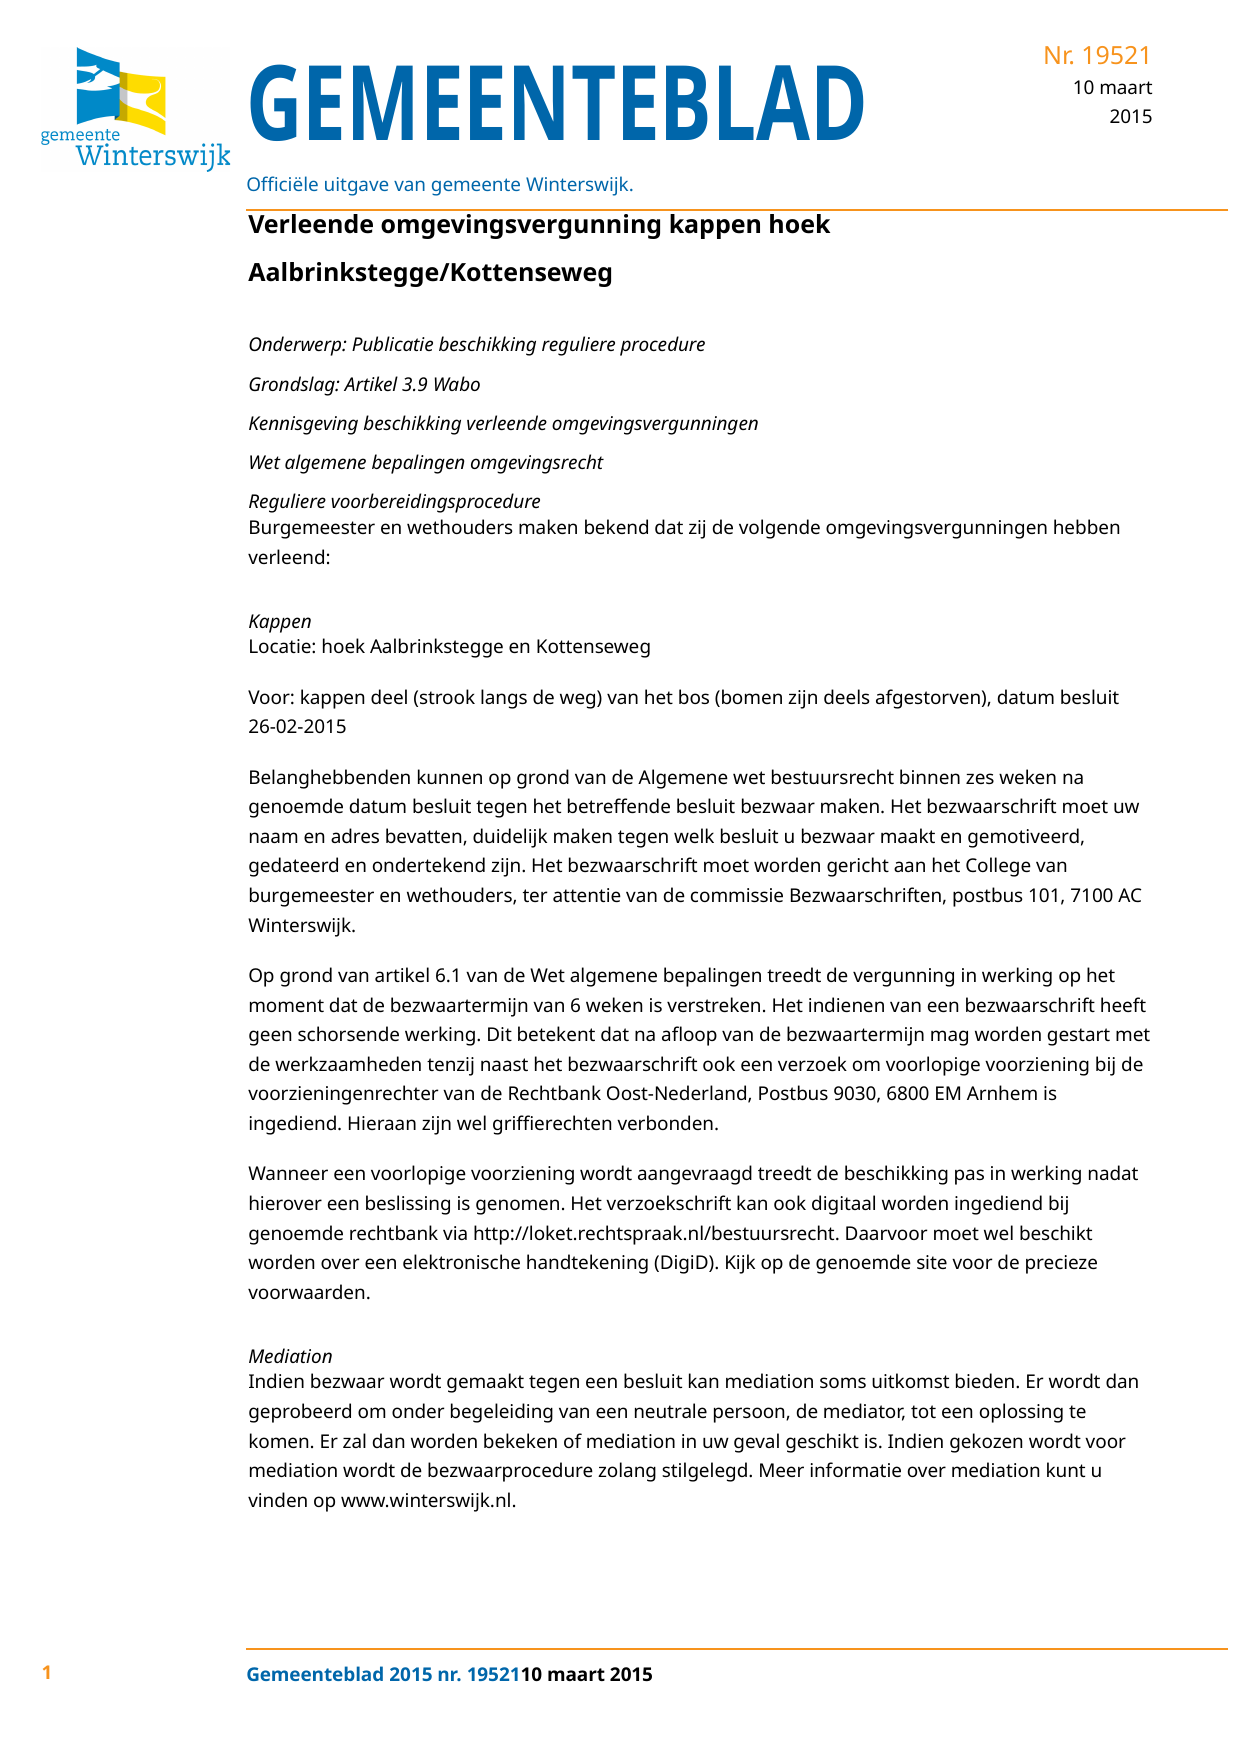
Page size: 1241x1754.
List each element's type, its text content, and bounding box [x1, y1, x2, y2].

text Burgemeester en wethouders maken bekend dat zij de volgende omgevingsvergunningen hebben verleend: [248, 514, 1152, 569]
picture [41, 47, 231, 172]
text Wet algemene bepalingen omgevingsrecht [248, 449, 1152, 475]
text Belanghebbenden kunnen op grond van de Algemene wet bestuursrecht binnen zes weken na genoemde datum besluit tegen het betreffende besluit bezwaar maken. Het bezwaarschrift moet uw naam en adres bevatten, duidelijk maken tegen welk besluit u bezwaar maakt en gemotiveerd, gedateerd en ondertekend zijn. Het bezwaarschrift moet worden gericht aan het College van burgemeester en wethouders, ter attentie van de commissie Bezwaarschriften, postbus 101, 7100 AC Winterswijk. [248, 764, 1152, 938]
text Reguliere voorbereidingsprocedure [248, 488, 1152, 514]
text Voor: kappen deel (strook langs de weg) van het bos (bomen zijn deels afgestorven), datum besluit 26-02-2015 [248, 684, 1152, 739]
text Kappen [248, 608, 1152, 633]
text Verleende omgevingsvergunning kappen hoek Aalbrinkstegge/Kottenseweg [248, 211, 1152, 288]
text Onderwerp: Publicatie beschikking reguliere procedure [248, 331, 1152, 357]
text Op grond van artikel 6.1 van de Wet algemene bepalingen treedt de vergunning in werking op het moment dat de bezwaartermijn van 6 weken is verstreken. Het indienen van een bezwaarschrift heeft geen schorsende werking. Dit betekent dat na afloop van de bezwaartermijn mag worden gestart met de werkzaamheden tenzij naast het bezwaarschrift ook een verzoek om voorlopige voorziening bij de voorzieningenrechter van de Rechtbank Oost-Nederland, Postbus 9030, 6800 EM Arnhem is ingediend. Hieraan zijn wel griffierechten verbonden. [248, 962, 1152, 1136]
text Locatie: hoek Aalbrinkstegge en Kottenseweg [248, 633, 1152, 659]
text Wanneer een voorlopige voorziening wordt aangevraagd treedt de beschikking pas in werking nadat hierover een beslissing is genomen. Het verzoekschrift kan ook digitaal worden ingediend bij genoemde rechtbank via http://loket.rechtspraak.nl/bestuursrecht. Daarvoor moet wel beschikt worden over een elektronische handtekening (DigiD). Kijk op de genoemde site voor de precieze voorwaarden. [248, 1161, 1152, 1305]
text Mediation [248, 1343, 1152, 1369]
text Kennisgeving beschikking verleende omgevingsvergunningen [248, 410, 1152, 436]
text Indien bezwaar wordt gemaakt tegen een besluit kan mediation soms uitkomst bieden. Er wordt dan geprobeerd om onder begeleiding van een neutrale persoon, de mediator, tot een oplossing te komen. Er zal dan worden bekeken of mediation in uw geval geschikt is. Indien gekozen wordt voor mediation wordt de bezwaarprocedure zolang stilgelegd. Meer informatie over mediation kunt u vinden op www.winterswijk.nl. [248, 1369, 1152, 1513]
text Grondslag: Artikel 3.9 Wabo [248, 371, 1152, 396]
picture [225, 153, 231, 162]
